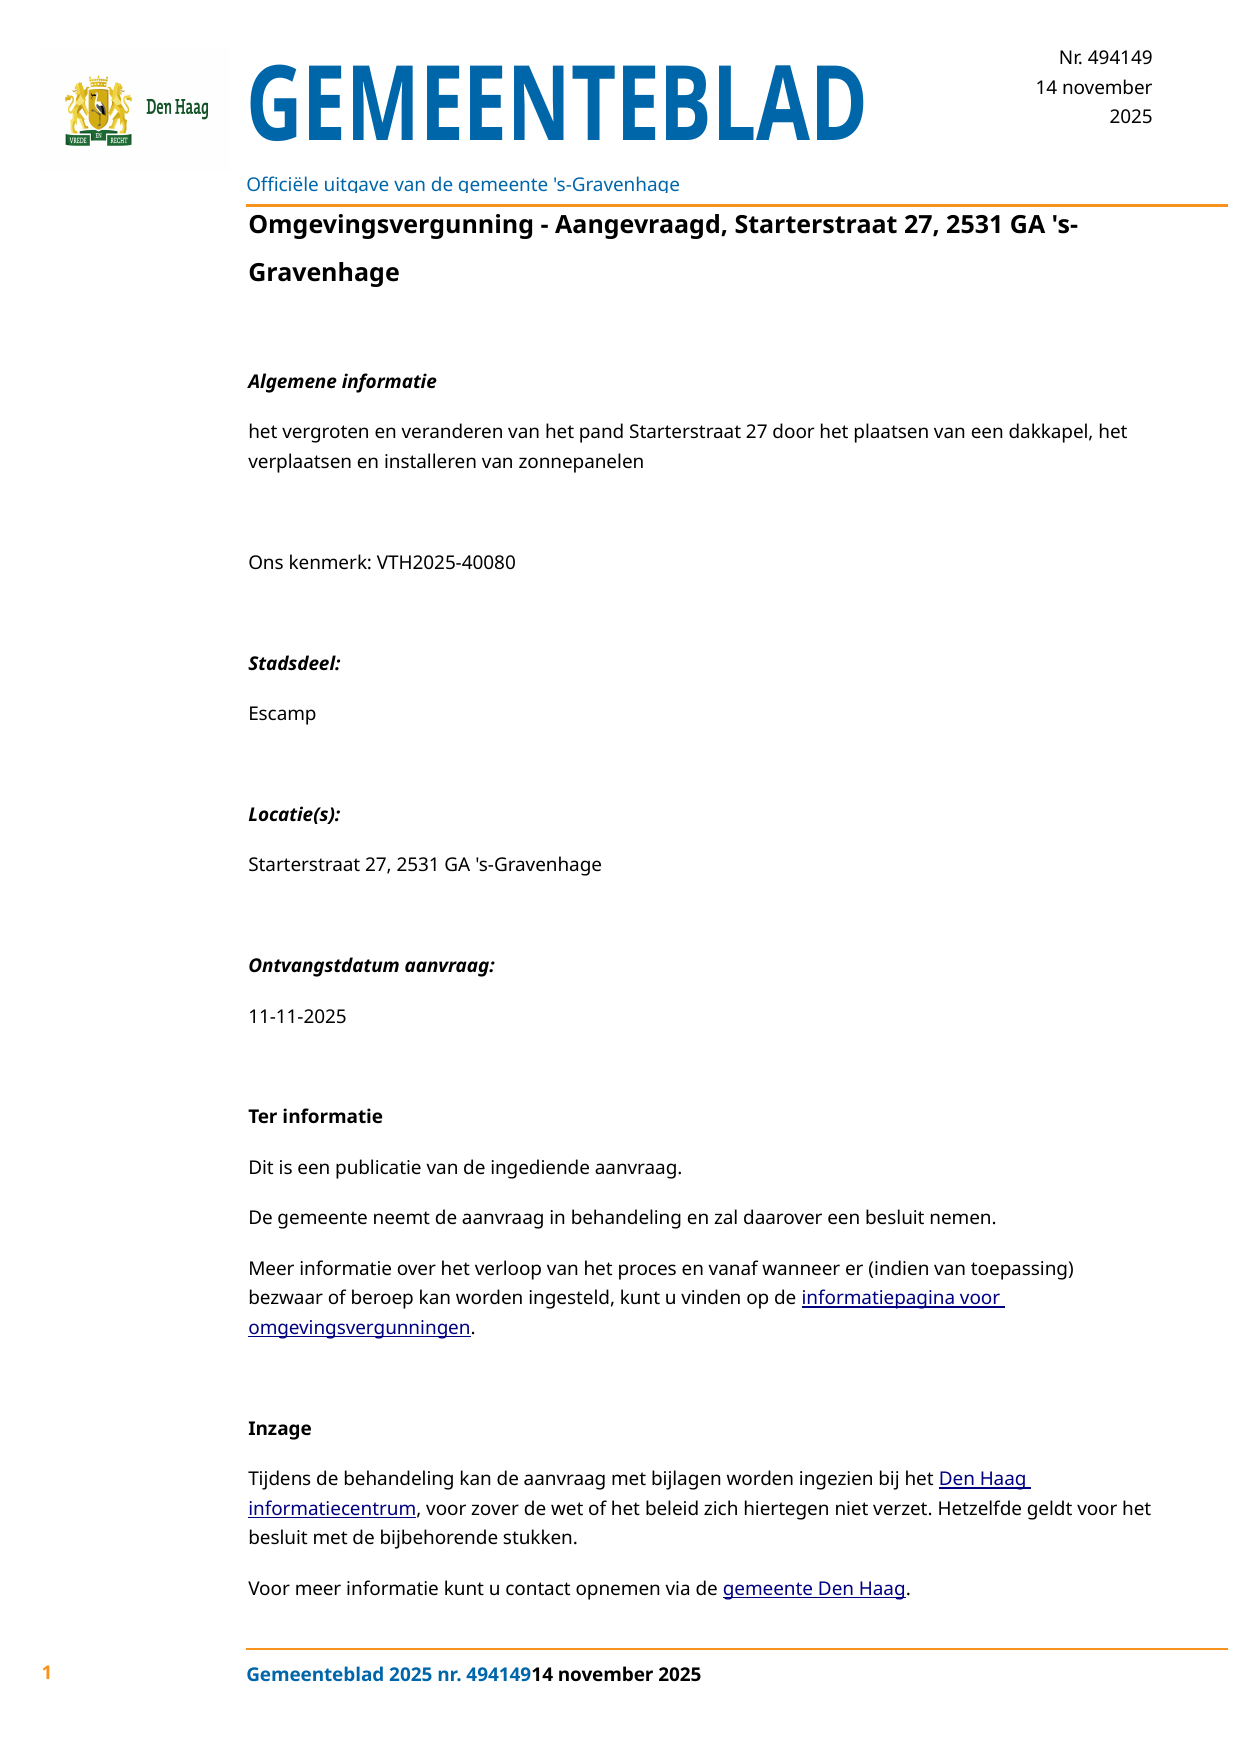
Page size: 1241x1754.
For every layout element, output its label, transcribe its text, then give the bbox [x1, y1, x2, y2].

text Ons kenmerk: VTH2025-40080 [248, 549, 1152, 575]
text Locatie(s): [248, 801, 1152, 827]
text 11-11-2025 [248, 1003, 1152, 1029]
text Ontvangstdatum aanvraag: [248, 952, 1152, 978]
text Starterstraat 27, 2531 GA 's-Gravenhage [248, 852, 1152, 877]
text Meer informatie over het verloop van het proces en vanaf wanneer er (indien van toepassing) bezwaar of beroep kan worden ingesteld, kunt u vinden op de informatiepagina voor omgevingsvergunningen. [248, 1255, 1152, 1340]
text Inzage [248, 1415, 1152, 1441]
text Voor meer informatie kunt u contact opnemen via de gemeente Den Haag. [248, 1575, 1152, 1601]
text het vergroten en veranderen van het pand Starterstraat 27 door het plaatsen van een dakkapel, het verplaatsen en installeren van zonnepanelen [248, 419, 1152, 474]
text Tijdens de behandeling kan de aanvraag met bijlagen worden ingezien bij het Den Haag informatiecentrum, voor zover de wet of het beleid zich hiertegen niet verzet. Hetzelfde geldt voor het besluit met de bijbehorende stukken. [248, 1465, 1152, 1550]
text Omgevingsvergunning - Aangevraagd, Starterstraat 27, 2531 GA 's-Gravenhage [248, 207, 1152, 288]
text Stadsdeel: [248, 650, 1152, 676]
text De gemeente neemt de aanvraag in behandeling en zal daarover een besluit nemen. [248, 1204, 1152, 1230]
text Ter informatie [248, 1104, 1152, 1129]
text Algemene informatie [248, 368, 1152, 394]
picture [41, 47, 231, 172]
text Escamp [248, 700, 1152, 726]
text Dit is een publicatie van de ingediende aanvraag. [248, 1154, 1152, 1180]
